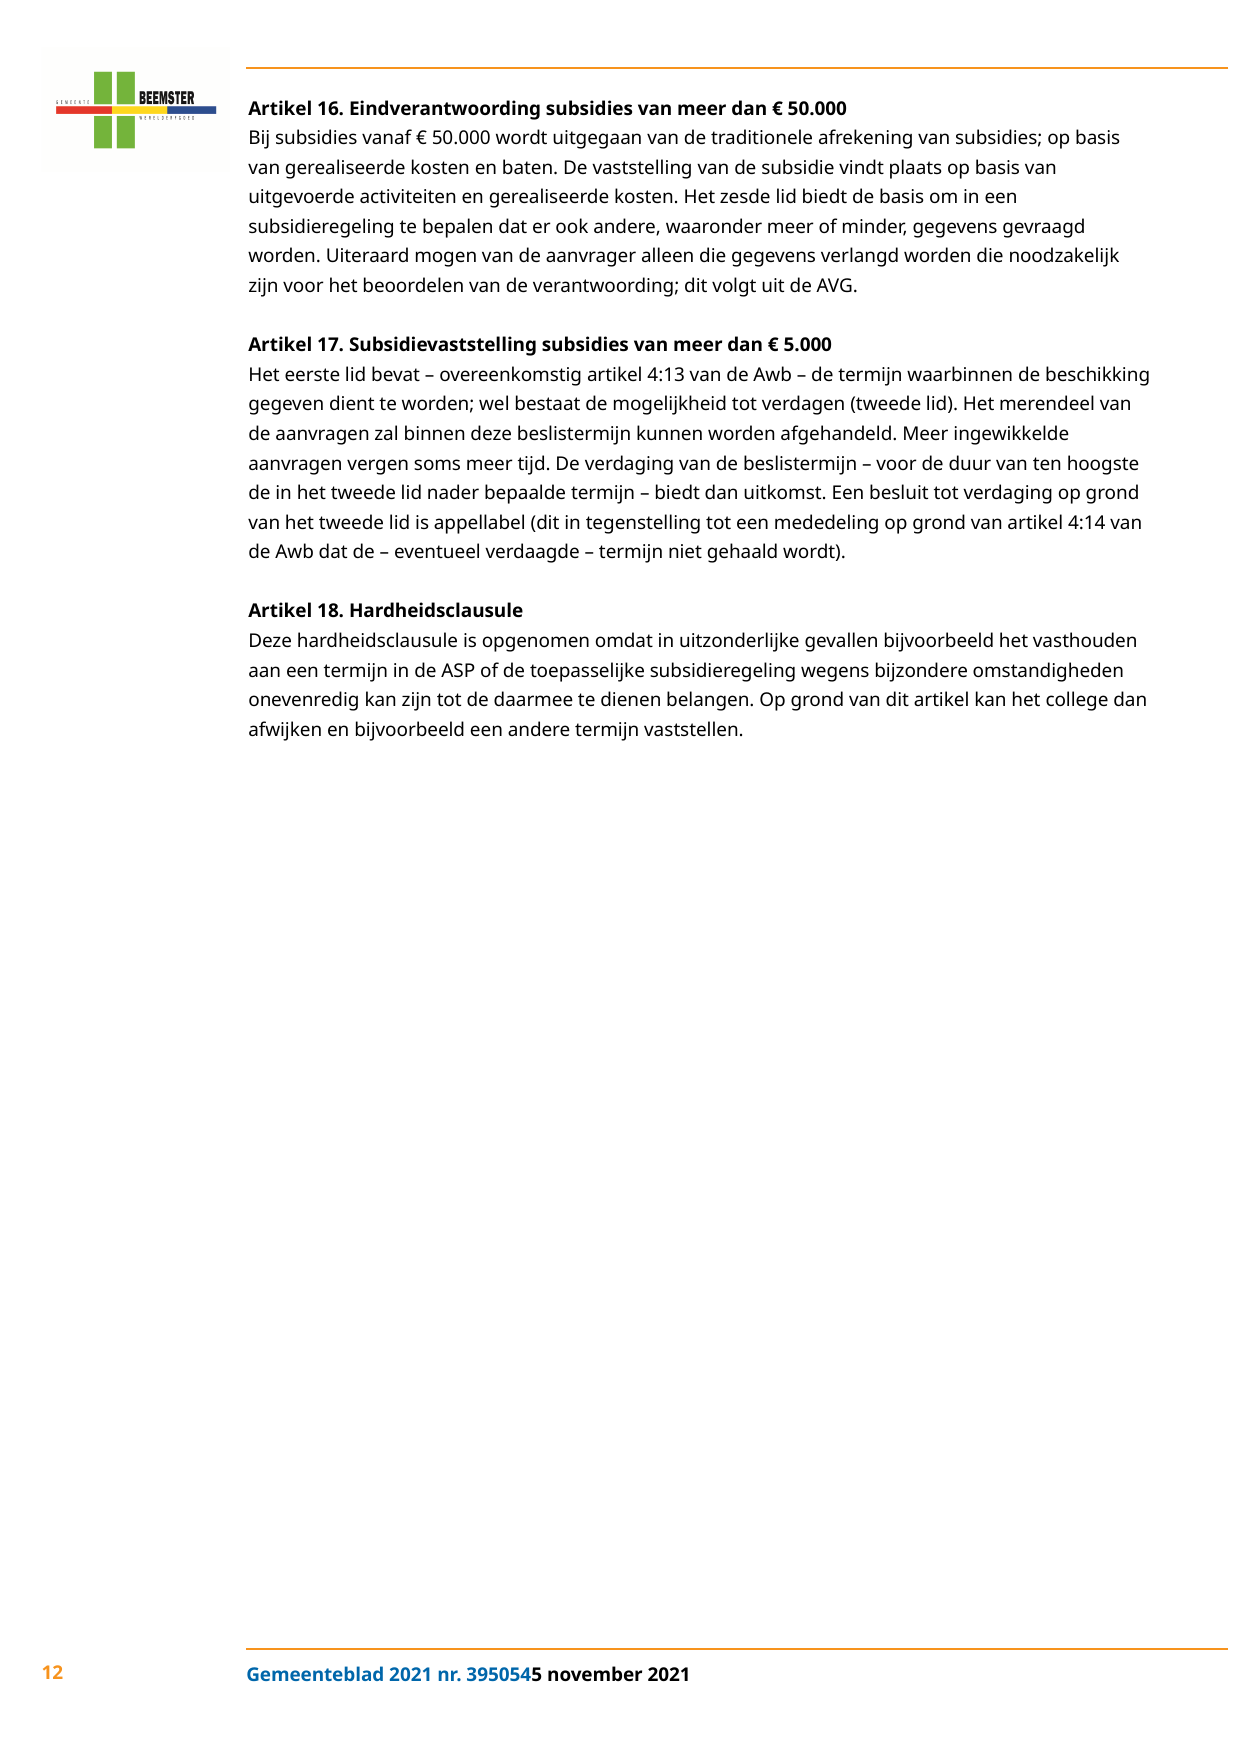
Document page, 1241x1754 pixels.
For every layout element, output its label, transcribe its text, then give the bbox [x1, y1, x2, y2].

text Artikel 16. Eindverantwoording subsidies van meer dan € 50.000 [248, 95, 1152, 121]
text Artikel 17. Subsidievaststelling subsidies van meer dan € 5.000 [248, 331, 1152, 357]
picture [41, 47, 231, 172]
text Deze hardheidsclausule is opgenomen omdat in uitzonderlijke gevallen bijvoorbeeld het vasthouden aan een termijn in de ASP of de toepasselijke subsidieregeling wegens bijzondere omstandigheden onevenredig kan zijn tot de daarmee te dienen belangen. Op grond van dit artikel kan het college dan afwijken en bijvoorbeeld een andere termijn vaststellen. [248, 627, 1152, 742]
text Het eerste lid bevat – overeenkomstig artikel 4:13 van de Awb – de termijn waarbinnen de beschikking gegeven dient te worden; wel bestaat de mogelijkheid tot verdagen (tweede lid). Het merendeel van de aanvragen zal binnen deze beslistermijn kunnen worden afgehandeld. Meer ingewikkelde aanvragen vergen soms meer tijd. De verdaging van de beslistermijn – voor de duur van ten hoogste de in het tweede lid nader bepaalde termijn – biedt dan uitkomst. Een besluit tot verdaging op grond van het tweede lid is appellabel (dit in tegenstelling tot een mededeling op grond van artikel 4:14 van de Awb dat de – eventueel verdaagde – termijn niet gehaald wordt). [248, 361, 1152, 564]
text Artikel 18. Hardheidsclausule [248, 598, 1152, 623]
text Bij subsidies vanaf € 50.000 wordt uitgegaan van de traditionele afrekening van subsidies; op basis van gerealiseerde kosten en baten. De vaststelling van de subsidie vindt plaats op basis van uitgevoerde activiteiten en gerealiseerde kosten. Het zesde lid biedt de basis om in een subsidieregeling te bepalen dat er ook andere, waaronder meer of minder, gegevens gevraagd worden. Uiteraard mogen van de aanvrager alleen die gegevens verlangd worden die noodzakelijk zijn voor het beoordelen van de verantwoording; dit volgt uit de AVG. [248, 124, 1152, 298]
